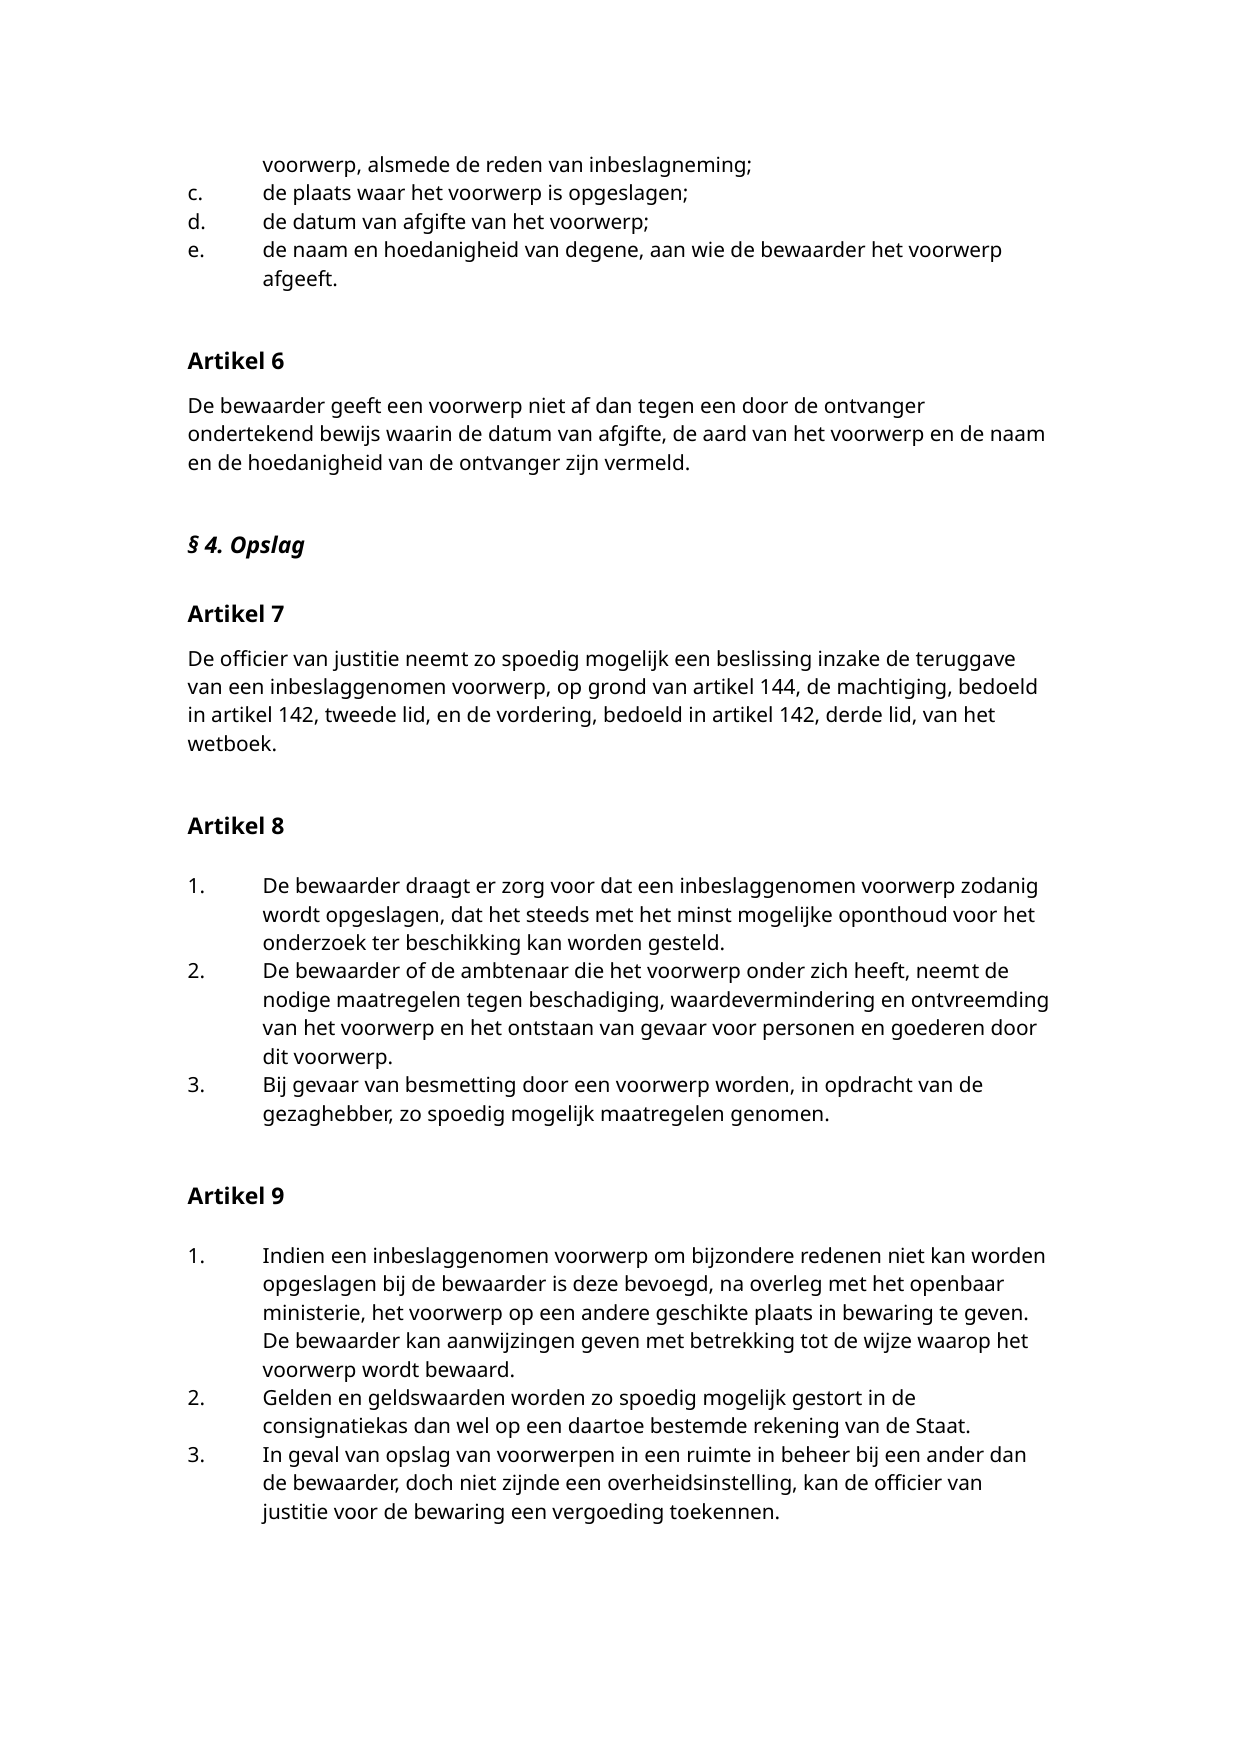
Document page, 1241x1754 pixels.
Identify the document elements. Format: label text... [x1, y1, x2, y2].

list Gelden en geldswaarden worden zo spoedig mogelijk gestort in de consignatiekas dan wel op een daartoe bestemde rekening van de Staat. [187, 1383, 1053, 1440]
subtitle § 4. Opslag [187, 529, 1053, 560]
list de naam en hoedanigheid van degene, aan wie de bewaarder het voorwerp afgeeft. [187, 235, 1053, 292]
list de plaats waar het voorwerp is opgeslagen; [187, 178, 1053, 207]
text De officier van justitie neemt zo spoedig mogelijk een beslissing inzake de teruggave van een inbeslaggenomen voorwerp, op grond van artikel 144, de machtiging, bedoeld in artikel 142, tweede lid, en de vordering, bedoeld in artikel 142, derde lid, van het wetboek. [187, 644, 1053, 757]
subtitle Artikel 8 [187, 810, 1053, 841]
list Bij gevaar van besmetting door een voorwerp worden, in opdracht van de gezaghebber, zo spoedig mogelijk maatregelen genomen. [187, 1070, 1053, 1127]
list De bewaarder draagt er zorg voor dat een inbeslaggenomen voorwerp zodanig wordt opgeslagen, dat het steeds met het minst mogelijke oponthoud voor het onderzoek ter beschikking kan worden gesteld. [187, 871, 1053, 957]
subtitle Artikel 9 [187, 1180, 1053, 1211]
text De bewaarder geeft een voorwerp niet af dan tegen een door de ontvanger ondertekend bewijs waarin de datum van afgifte, de aard van het voorwerp en de naam en de hoedanigheid van de ontvanger zijn vermeld. [187, 391, 1053, 476]
list de datum van afgifte van het voorwerp; [187, 207, 1053, 235]
list voorwerp, alsmede de reden van inbeslagneming; [187, 150, 1053, 178]
list De bewaarder of de ambtenaar die het voorwerp onder zich heeft, neemt de nodige maatregelen tegen beschadiging, waardevermindering en ontvreemding van het voorwerp en het ontstaan van gevaar voor personen en goederen door dit voorwerp. [187, 957, 1053, 1070]
subtitle Artikel 7 [187, 597, 1053, 629]
subtitle Artikel 6 [187, 345, 1053, 376]
list In geval van opslag van voorwerpen in een ruimte in beheer bij een ander dan de bewaarder, doch niet zijnde een overheidsinstelling, kan de officier van justitie voor de bewaring een vergoeding toekennen. [187, 1440, 1053, 1525]
list Indien een inbeslaggenomen voorwerp om bijzondere redenen niet kan worden opgeslagen bij de bewaarder is deze bevoegd, na overleg met het openbaar ministerie, het voorwerp op een andere geschikte plaats in bewaring te geven. De bewaarder kan aanwijzingen geven met betrekking tot de wijze waarop het voorwerp wordt bewaard. [187, 1241, 1053, 1383]
